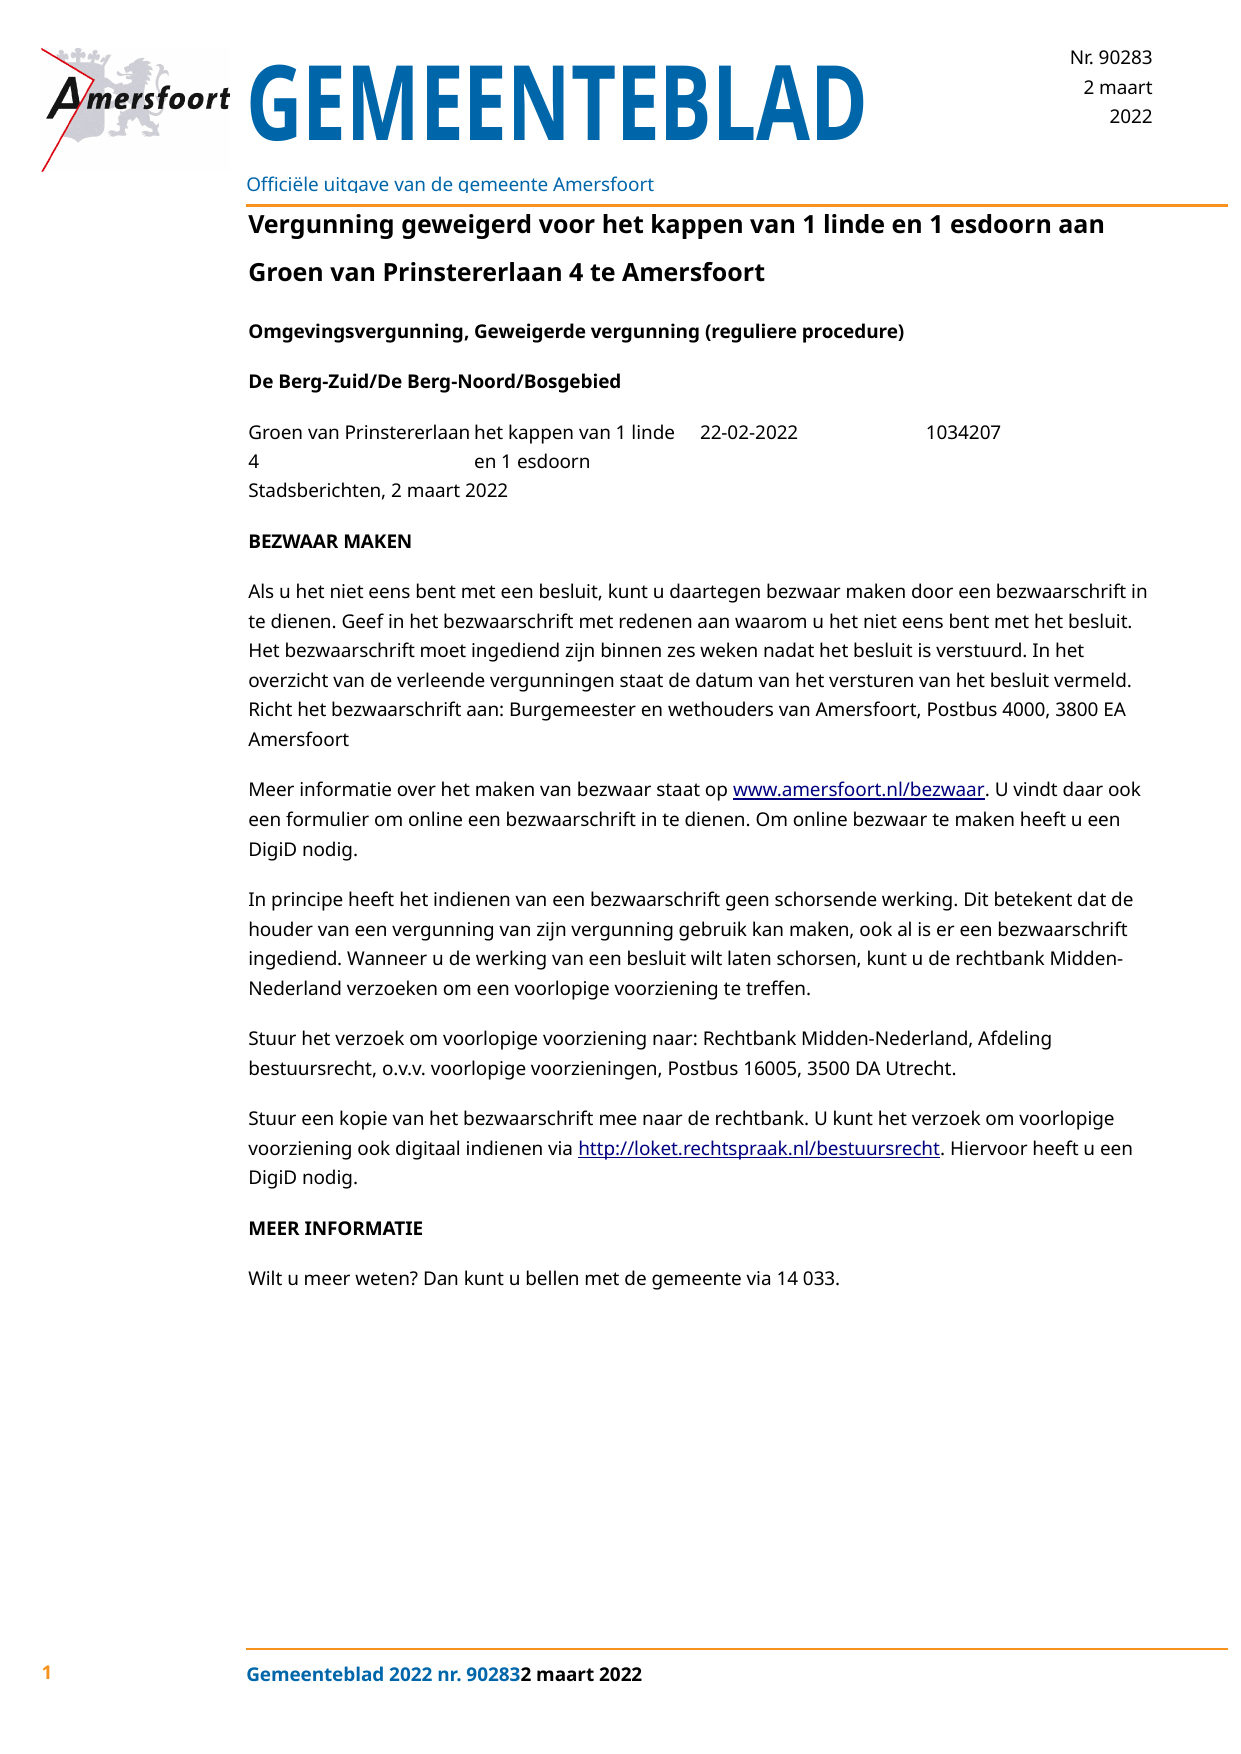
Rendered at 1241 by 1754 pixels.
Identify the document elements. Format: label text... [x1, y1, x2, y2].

text BEZWAAR MAKEN [248, 528, 1152, 553]
text MEER INFORMATIE [248, 1215, 1152, 1241]
text Stadsberichten, 2 maart 2022 [248, 477, 1152, 503]
text In principe heeft het indienen van een bezwaarschrift geen schorsende werking. Dit betekent dat de houder van een vergunning van zijn vergunning gebruik kan maken, ook al is er een bezwaarschrift ingediend. Wanneer u de werking van een besluit wilt laten schorsen, kunt u de rechtbank Midden-Nederland verzoeken om een voorlopige voorziening te treffen. [248, 886, 1152, 1001]
text Vergunning geweigerd voor het kappen van 1 linde en 1 esdoorn aan Groen van Prinstererlaan 4 te Amersfoort [248, 207, 1152, 288]
table_header 1034207 [926, 419, 1152, 474]
table_header het kappen van 1 linde en 1 esdoorn [474, 419, 700, 474]
text Stuur het verzoek om voorlopige voorziening naar: Rechtbank Midden-Nederland, Afdeling bestuursrecht, o.v.v. voorlopige voorzieningen, Postbus 16005, 3500 DA Utrecht. [248, 1025, 1152, 1081]
text Wilt u meer weten? Dan kunt u bellen met de gemeente via 14 033. [248, 1265, 1152, 1291]
text De Berg-Zuid/De Berg-Noord/Bosgebied [248, 368, 1152, 394]
table_header Groen van Prinstererlaan 4 [248, 419, 474, 474]
text Als u het niet eens bent met een besluit, kunt u daartegen bezwaar maken door een bezwaarschrift in te dienen. Geef in het bezwaarschrift met redenen aan waarom u het niet eens bent met het besluit. Het bezwaarschrift moet ingediend zijn binnen zes weken nadat het besluit is verstuurd. In het overzicht van de verleende vergunningen staat de datum van het versturen van het besluit vermeld. Richt het bezwaarschrift aan: Burgemeester en wethouders van Amersfoort, Postbus 4000, 3800 EA Amersfoort [248, 578, 1152, 752]
text Omgevingsvergunning, Geweigerde vergunning (reguliere procedure) [248, 318, 1152, 344]
text Stuur een kopie van het bezwaarschrift mee naar de rechtbank. U kunt het verzoek om voorlopige voorziening ook digitaal indienen via http://loket.rechtspraak.nl/bestuursrecht. Hiervoor heeft u een DigiD nodig. [248, 1105, 1152, 1190]
picture [41, 47, 231, 172]
table_header 22-02-2022 [700, 419, 926, 474]
text Meer informatie over het maken van bezwaar staat op www.amersfoort.nl/bezwaar. U vindt daar ook een formulier om online een bezwaarschrift in te dienen. Om online bezwaar te maken heeft u een DigiD nodig. [248, 777, 1152, 861]
